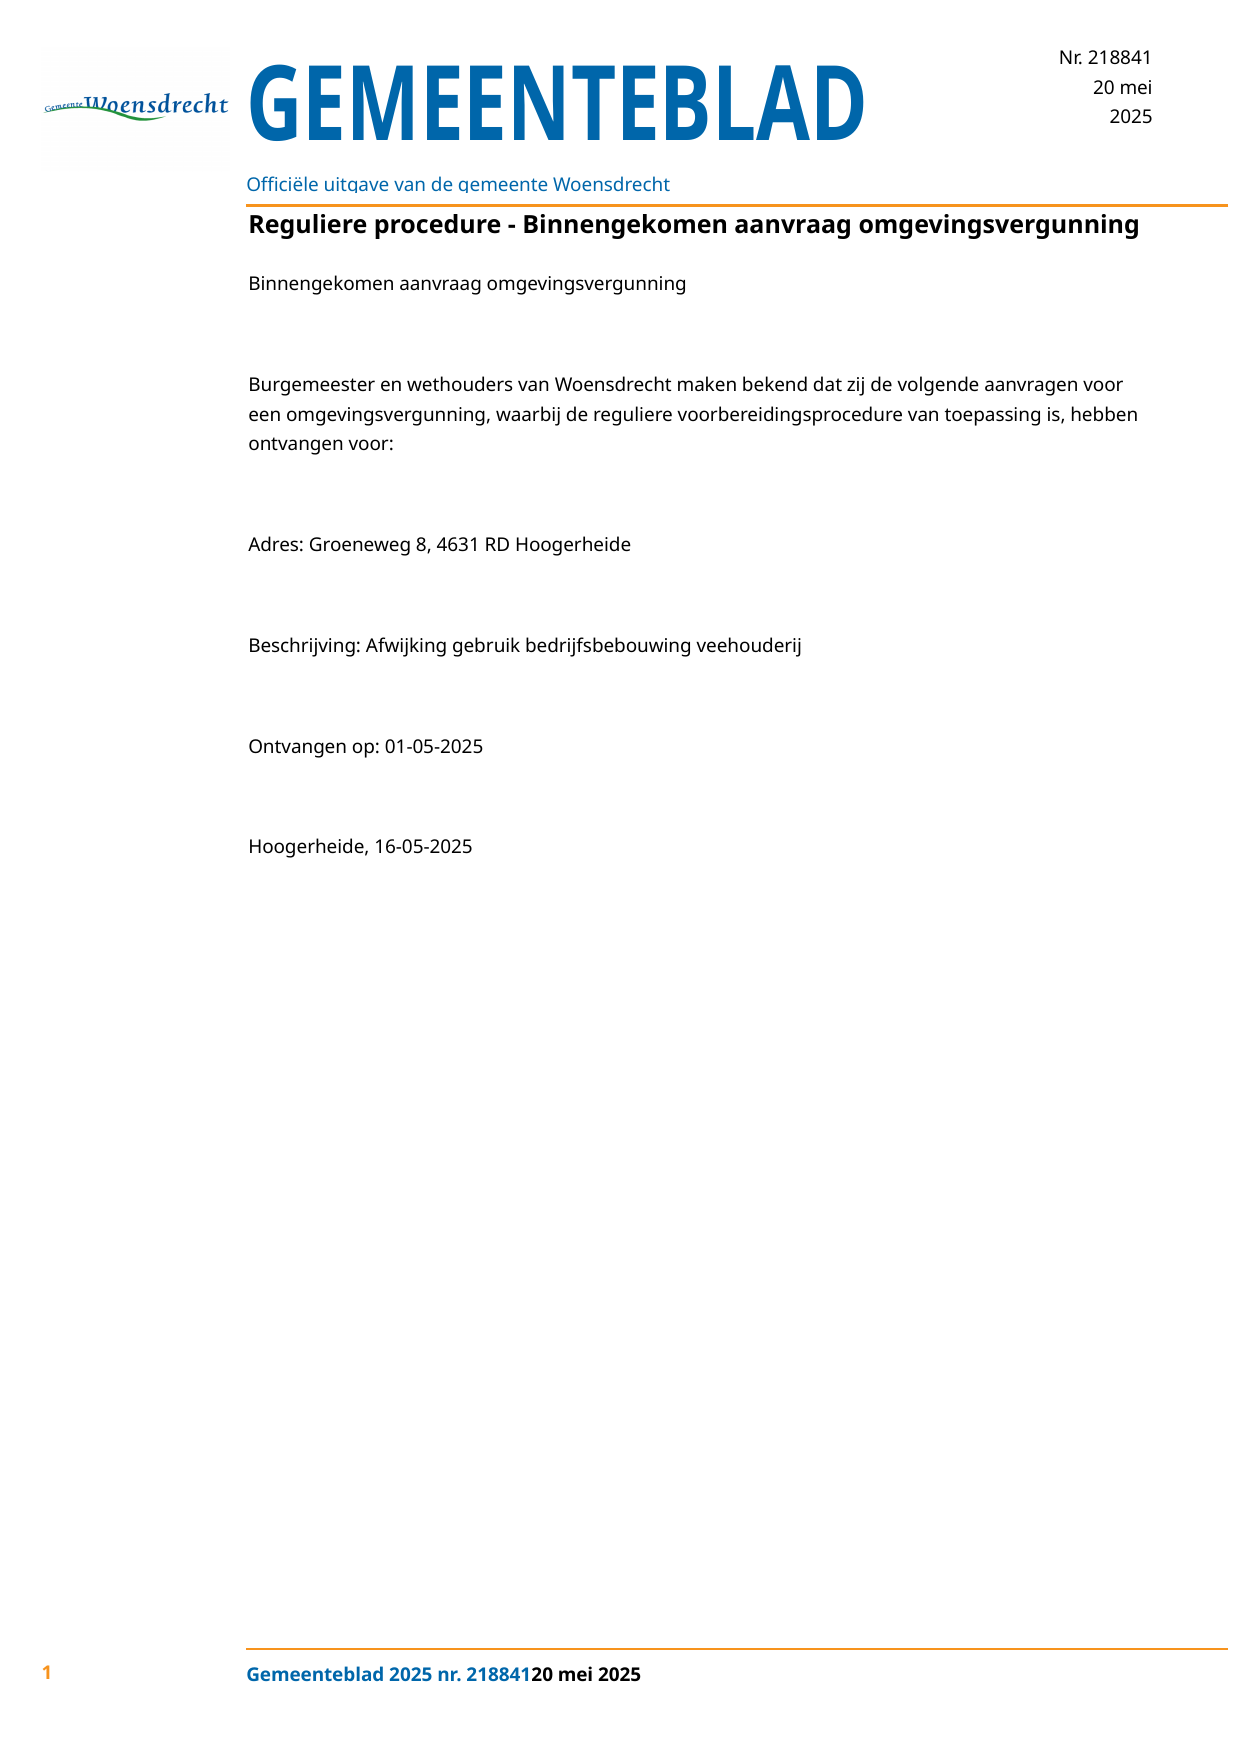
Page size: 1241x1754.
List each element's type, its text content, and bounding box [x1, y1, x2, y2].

text Reguliere procedure - Binnengekomen aanvraag omgevingsvergunning [248, 207, 1152, 241]
text Binnengekomen aanvraag omgevingsvergunning [248, 270, 1152, 296]
picture [41, 47, 231, 172]
text Burgemeester en wethouders van Woensdrecht maken bekend dat zij de volgende aanvragen voor een omgevingsvergunning, waarbij de reguliere voorbereidingsprocedure van toepassing is, hebben ontvangen voor: [248, 371, 1152, 456]
text Ontvangen op: 01-05-2025 [248, 733, 1152, 758]
text Beschrijving: Afwijking gebruik bedrijfsbebouwing veehouderij [248, 632, 1152, 658]
text Adres: Groeneweg 8, 4631 RD Hoogerheide [248, 531, 1152, 557]
text Hoogerheide, 16-05-2025 [248, 834, 1152, 859]
